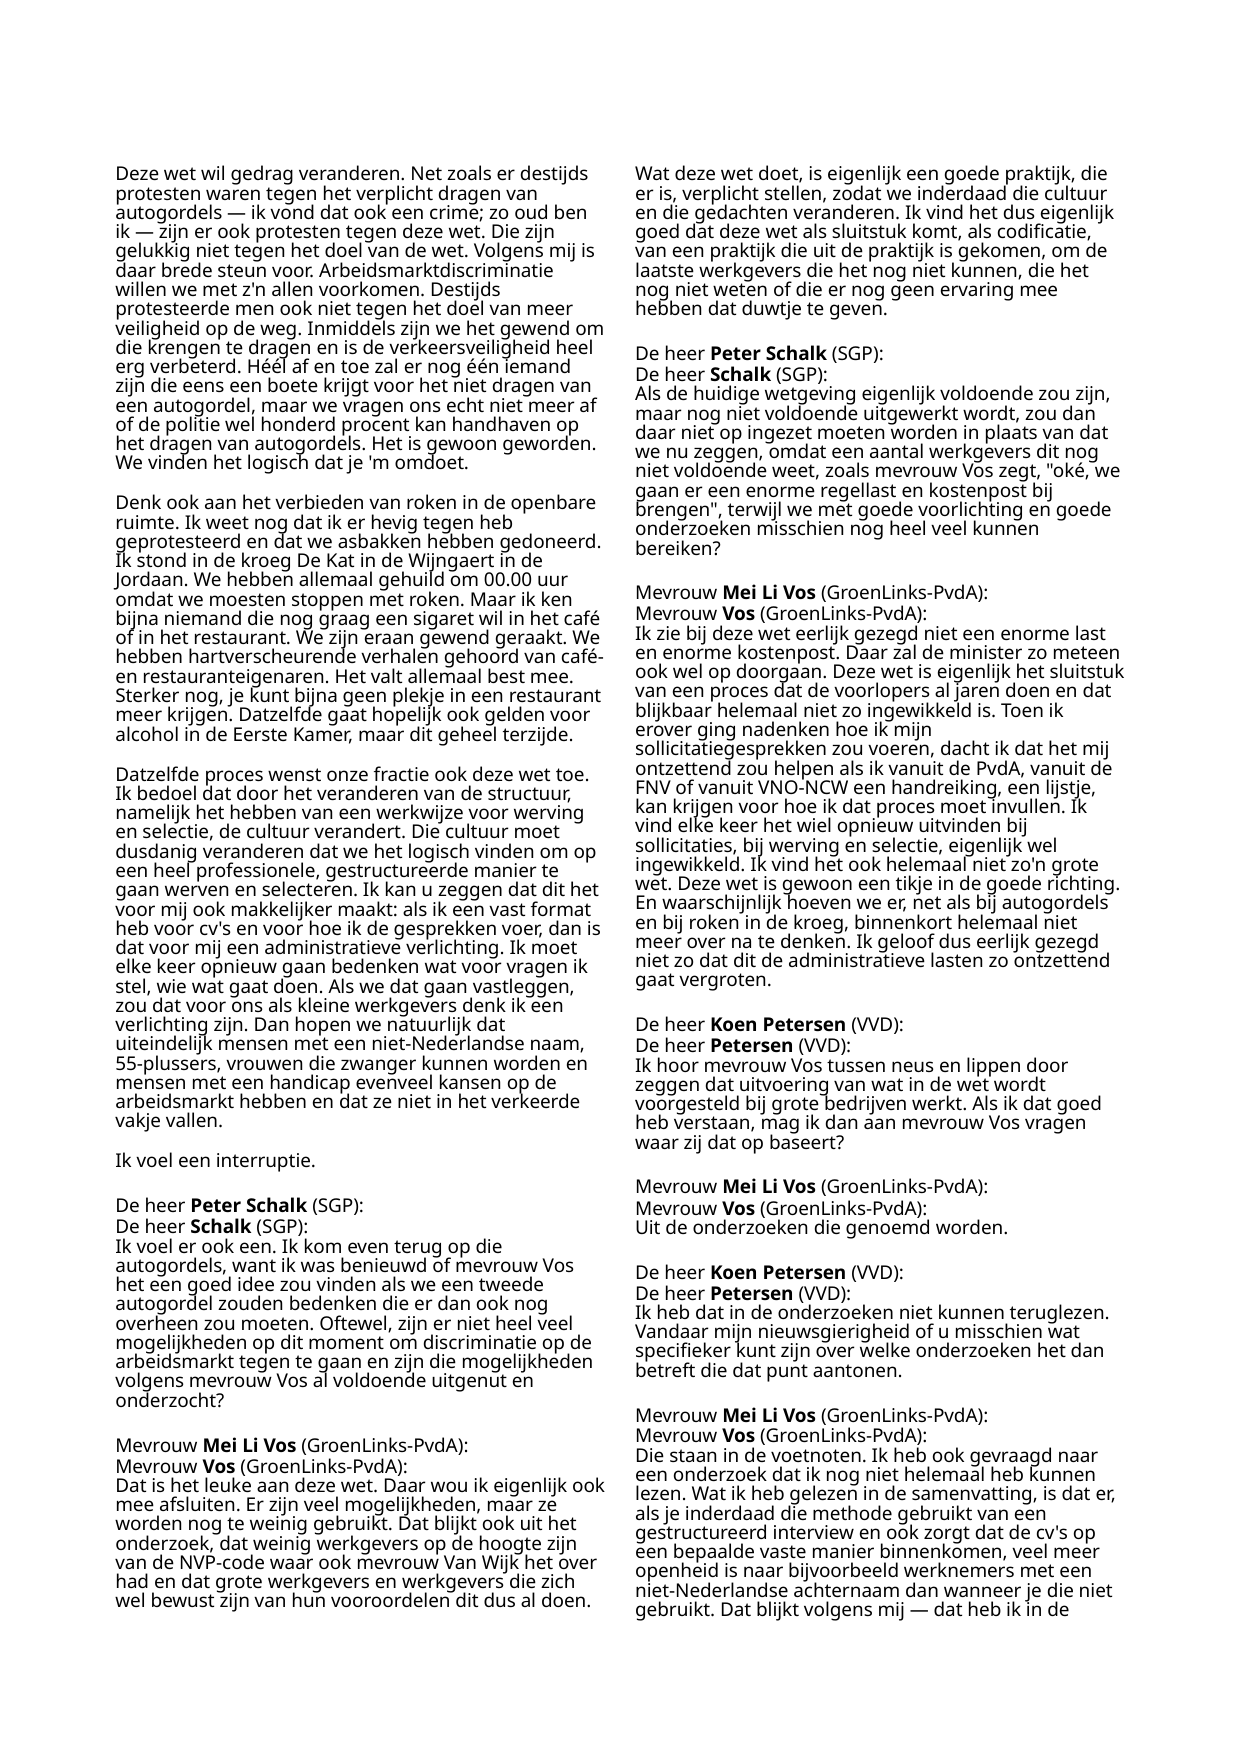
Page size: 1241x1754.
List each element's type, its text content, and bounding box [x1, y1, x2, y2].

text Datzelfde proces wenst onze fractie ook deze wet toe. Ik bedoel dat door het veranderen van de structuur, namelijk het hebben van een werkwijze voor werving en selectie, de cultuur verandert. Die cultuur moet dusdanig veranderen dat we het logisch vinden om op een heel professionele, gestructureerde manier te gaan werven en selecteren. Ik kan u zeggen dat dit het voor mij ook makkelijker maakt: als ik een vast format heb voor cv's en voor hoe ik de gesprekken voer, dan is dat voor mij een administratieve verlichting. Ik moet elke keer opnieuw gaan bedenken wat voor vragen ik stel, wie wat gaat doen. Als we dat gaan vastleggen, zou dat voor ons als kleine werkgevers denk ik een verlichting zijn. Dan hopen we natuurlijk dat uiteindelijk mensen met een niet-Nederlandse naam, 55-plussers, vrouwen die zwanger kunnen worden en mensen met een handicap evenveel kansen op de arbeidsmarkt hebben en dat ze niet in het verkeerde vakje vallen. [115, 766, 605, 1132]
text De heer Schalk (SGP): [635, 366, 1125, 385]
text Ik zie bij deze wet eerlijk gezegd niet een enorme last en enorme kostenpost. Daar zal de minister zo meteen ook wel op doorgaan. Deze wet is eigenlijk het sluitstuk van een proces dat de voorlopers al jaren doen en dat blijkbaar helemaal niet zo ingewikkeld is. Toen ik erover ging nadenken hoe ik mijn sollicitatiegesprekken zou voeren, dacht ik dat het mij ontzettend zou helpen als ik vanuit de PvdA, vanuit de FNV of vanuit VNO-NCW een handreiking, een lijstje, kan krijgen voor hoe ik dat proces moet invullen. Ik vind elke keer het wiel opnieuw uitvinden bij sollicitaties, bij werving en selectie, eigenlijk wel ingewikkeld. Ik vind het ook helemaal niet zo'n grote wet. Deze wet is gewoon een tikje in de goede richting. En waarschijnlijk hoeven we er, net als bij autogordels en bij roken in de kroeg, binnenkort helemaal niet meer over na te denken. Ik geloof dus eerlijk gezegd niet zo dat dit de administratieve lasten zo ontzettend gaat vergroten. [635, 624, 1125, 991]
text Mevrouw Mei Li Vos (GroenLinks-PvdA): [635, 1174, 1125, 1199]
text De heer Koen Petersen (VVD): [635, 1012, 1125, 1037]
text Uit de onderzoeken die genoemd worden. [635, 1219, 1125, 1238]
text Mevrouw Mei Li Vos (GroenLinks-PvdA): [635, 1402, 1125, 1427]
text Mevrouw Vos (GroenLinks-PvdA): [115, 1458, 605, 1477]
text De heer Peter Schalk (SGP): [115, 1193, 605, 1218]
text De heer Koen Petersen (VVD): [635, 1259, 1125, 1284]
text Dat is het leuke aan deze wet. Daar wou ik eigenlijk ook mee afsluiten. Er zijn veel mogelijkheden, maar ze worden nog te weinig gebruikt. Dat blijkt ook uit het onderzoek, dat weinig werkgevers op de hoogte zijn van de NVP-code waar ook mevrouw Van Wijk het over had en dat grote werkgevers en werkgevers die zich wel bewust zijn van hun vooroordelen dit dus al doen. [115, 1477, 605, 1612]
text Mevrouw Mei Li Vos (GroenLinks-PvdA): [115, 1432, 605, 1458]
text Mevrouw Vos (GroenLinks-PvdA): [635, 1199, 1125, 1219]
text Mevrouw Vos (GroenLinks-PvdA): [635, 1427, 1125, 1447]
text De heer Petersen (VVD): [635, 1037, 1125, 1057]
text De heer Schalk (SGP): [115, 1218, 605, 1238]
text Die staan in de voetnoten. Ik heb ook gevraagd naar een onderzoek dat ik nog niet helemaal heb kunnen lezen. Wat ik heb gelezen in de samenvatting, is dat er, als je inderdaad die methode gebruikt van een gestructureerd interview en ook zorgt dat de cv's op een bepaalde vaste manier binnenkomen, veel meer openheid is naar bijvoorbeeld werknemers met een niet-Nederlandse achternaam dan wanneer je die niet gebruikt. Dat blijkt volgens mij — dat heb ik in de [635, 1447, 1125, 1620]
text De heer Petersen (VVD): [635, 1284, 1125, 1304]
text Ik heb dat in de onderzoeken niet kunnen teruglezen. Vandaar mijn nieuwsgierigheid of u misschien wat specifieker kunt zijn over welke onderzoeken het dan betreft die dat punt aantonen. [635, 1304, 1125, 1381]
text Ik hoor mevrouw Vos tussen neus en lippen door zeggen dat uitvoering van wat in de wet wordt voorgesteld bij grote bedrijven werkt. Als ik dat goed heb verstaan, mag ik dan aan mevrouw Vos vragen waar zij dat op baseert? [635, 1057, 1125, 1153]
text Ik voel er ook een. Ik kom even terug op die autogordels, want ik was benieuwd of mevrouw Vos het een goed idee zou vinden als we een tweede autogordel zouden bedenken die er dan ook nog overheen zou moeten. Oftewel, zijn er niet heel veel mogelijkheden op dit moment om discriminatie op de arbeidsmarkt tegen te gaan en zijn die mogelijkheden volgens mevrouw Vos al voldoende uitgenut en onderzocht? [115, 1238, 605, 1411]
text Mevrouw Mei Li Vos (GroenLinks-PvdA): [635, 579, 1125, 605]
text De heer Peter Schalk (SGP): [635, 340, 1125, 366]
text Ik voel een interruptie. [115, 1152, 605, 1172]
text Wat deze wet doet, is eigenlijk een goede praktijk, die er is, verplicht stellen, zodat we inderdaad die cultuur en die gedachten veranderen. Ik vind het dus eigenlijk goed dat deze wet als sluitstuk komt, als codificatie, van een praktijk die uit de praktijk is gekomen, om de laatste werkgevers die het nog niet kunnen, die het nog niet weten of die er nog geen ervaring mee hebben dat duwtje te geven. [635, 165, 1125, 319]
text Denk ook aan het verbieden van roken in de openbare ruimte. Ik weet nog dat ik er hevig tegen heb geprotesteerd en dat we asbakken hebben gedoneerd. Ik stond in de kroeg De Kat in de Wijngaert in de Jordaan. We hebben allemaal gehuild om 00.00 uur omdat we moesten stoppen met roken. Maar ik ken bijna niemand die nog graag een sigaret wil in het café of in het restaurant. We zijn eraan gewend geraakt. We hebben hartverscheurende verhalen gehoord van café- en restauranteigenaren. Het valt allemaal best mee. Sterker nog, je kunt bijna geen plekje in een restaurant meer krijgen. Datzelfde gaat hopelijk ook gelden voor alcohol in de Eerste Kamer, maar dit geheel terzijde. [115, 494, 605, 745]
text Mevrouw Vos (GroenLinks-PvdA): [635, 605, 1125, 624]
text Deze wet wil gedrag veranderen. Net zoals er destijds protesten waren tegen het verplicht dragen van autogordels — ik vond dat ook een crime; zo oud ben ik — zijn er ook protesten tegen deze wet. Die zijn gelukkig niet tegen het doel van de wet. Volgens mij is daar brede steun voor. Arbeidsmarktdiscriminatie willen we met z'n allen voorkomen. Destijds protesteerde men ook niet tegen het doel van meer veiligheid op de weg. Inmiddels zijn we het gewend om die krengen te dragen en is de verkeersveiligheid heel erg verbeterd. Héél af en toe zal er nog één iemand zijn die eens een boete krijgt voor het niet dragen van een autogordel, maar we vragen ons echt niet meer af of de politie wel honderd procent kan handhaven op het dragen van autogordels. Het is gewoon geworden. We vinden het logisch dat je 'm omdoet. [115, 165, 605, 474]
text Als de huidige wetgeving eigenlijk voldoende zou zijn, maar nog niet voldoende uitgewerkt wordt, zou dan daar niet op ingezet moeten worden in plaats van dat we nu zeggen, omdat een aantal werkgevers dit nog niet voldoende weet, zoals mevrouw Vos zegt, "oké, we gaan er een enorme regellast en kostenpost bij brengen", terwijl we met goede voorlichting en goede onderzoeken misschien nog heel veel kunnen bereiken? [635, 385, 1125, 559]
